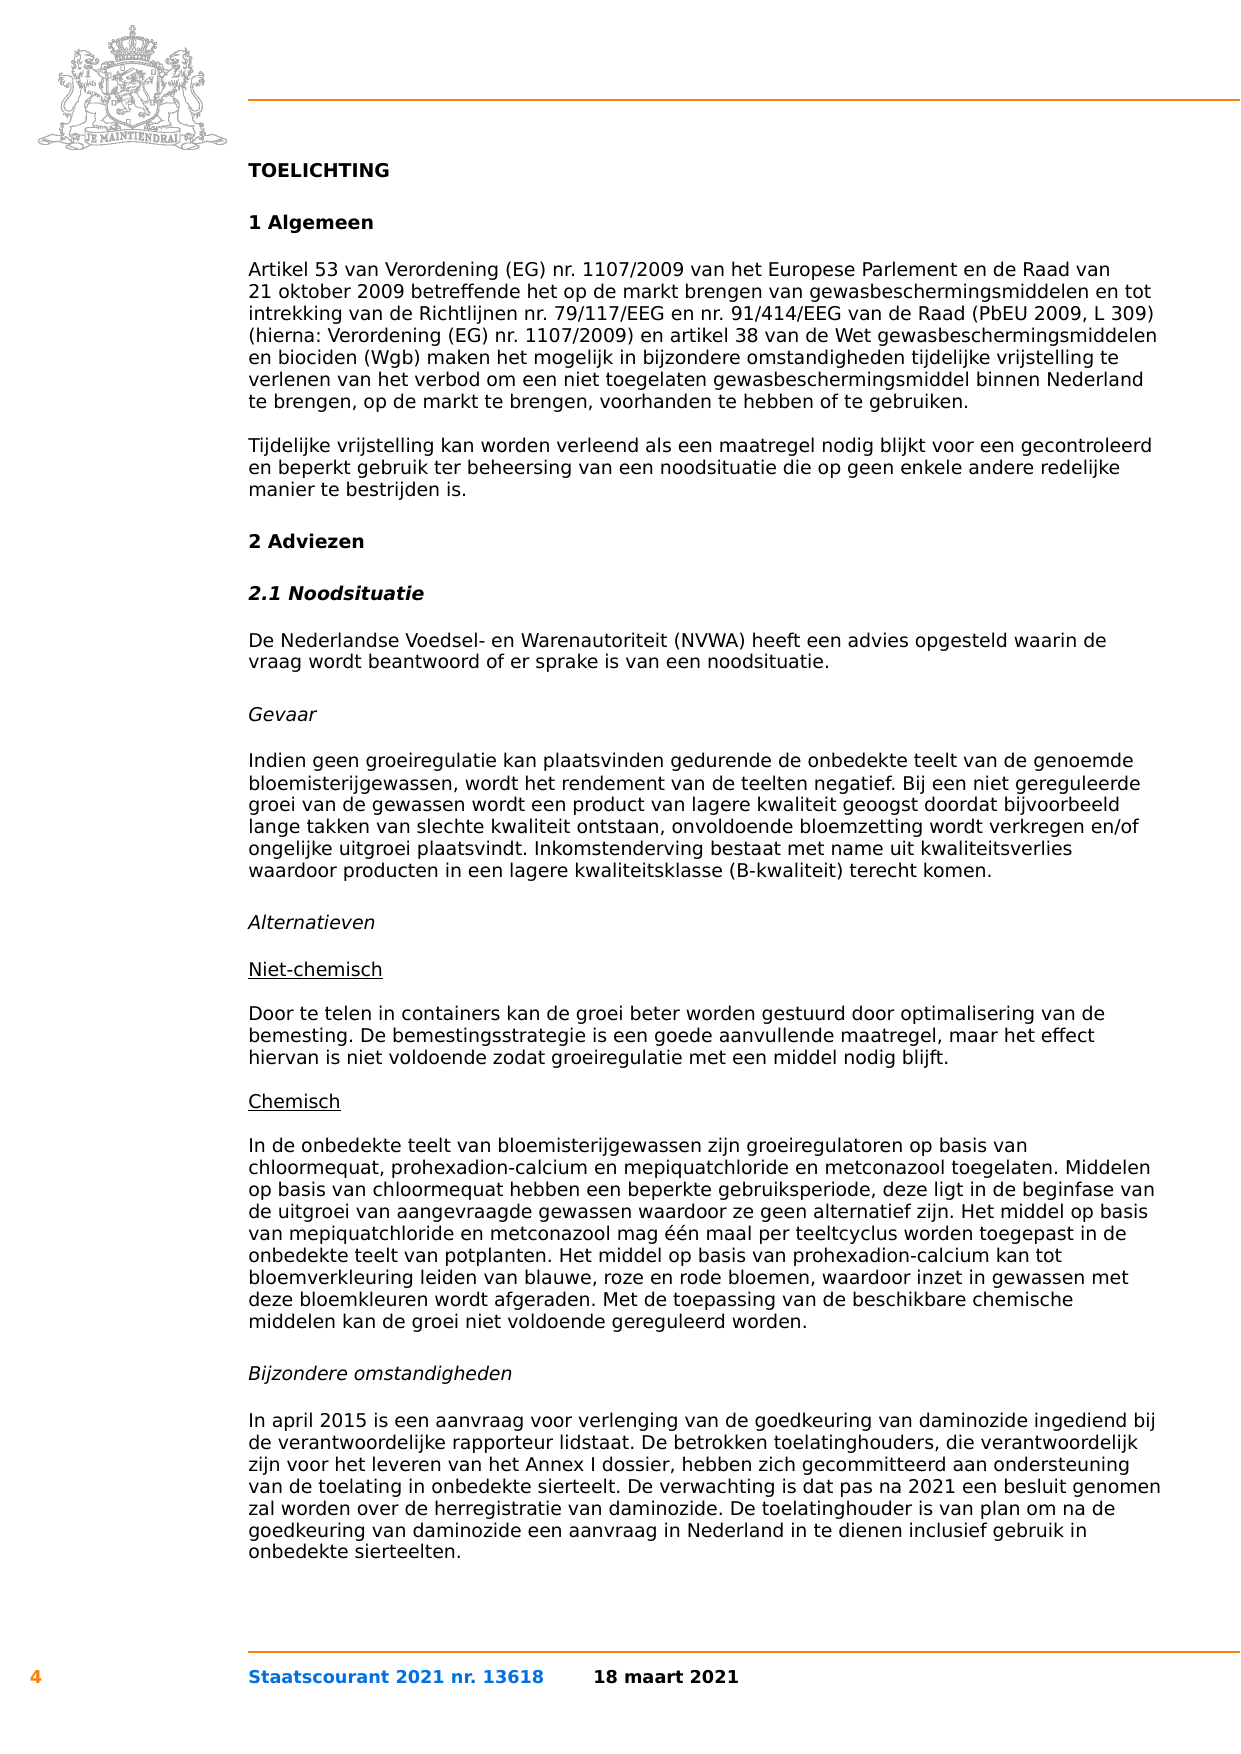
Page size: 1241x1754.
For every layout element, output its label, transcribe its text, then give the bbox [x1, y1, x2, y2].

subtitle TOELICHTING [248, 160, 1163, 182]
text Tijdelijke vrijstelling kan worden verleend als een maatregel nodig blijkt voor een gecontroleerd en beperkt gebruik ter beheersing van een noodsituatie die op geen enkele andere redelijke manier te bestrijden is. [248, 434, 1163, 501]
subtitle 2.1 Noodsituatie [248, 582, 1163, 604]
text Door te telen in containers kan de groei beter worden gestuurd door optimalisering van de bemesting. De bemestingsstrategie is een goede aanvullende maatregel, maar het effect hiervan is niet voldoende zodat groeiregulatie met een middel nodig blijft. [248, 1003, 1163, 1069]
subtitle Chemisch [248, 1091, 1163, 1113]
subtitle Bijzondere omstandigheden [248, 1363, 1163, 1384]
text De Nederlandse Voedsel- en Warenautoriteit (NVWA) heeft een advies opgesteld waarin de vraag wordt beantwoord of er sprake is van een noodsituatie. [248, 629, 1163, 673]
subtitle Gevaar [248, 703, 1163, 725]
text In april 2015 is een aanvraag voor verlenging van de goedkeuring van daminozide ingediend bij de verantwoordelijke rapporteur lidstaat. De betrokken toelatinghouders, die verantwoordelijk zijn voor het leveren van het Annex I dossier, hebben zich gecommitteerd aan ondersteuning van de toelating in onbedekte sierteelt. De verwachting is dat pas na 2021 een besluit genomen zal worden over de herregistratie van daminozide. De toelatinghouder is van plan om na de goedkeuring van daminozide een aanvraag in Nederland in te dienen inclusief gebruik in onbedekte sierteelten. [248, 1409, 1163, 1563]
subtitle 1 Algemeen [248, 212, 1163, 234]
text In de onbedekte teelt van bloemisterijgewassen zijn groeiregulatoren op basis van chloormequat, prohexadion-calcium en mepiquatchloride en metconazool toegelaten. Middelen op basis van chloormequat hebben een beperkte gebruiksperiode, deze ligt in de beginfase van de uitgroei van aangevraagde gewassen waardoor ze geen alternatief zijn. Het middel op basis van mepiquatchloride en metconazool mag één maal per teeltcyclus worden toegepast in de onbedekte teelt van potplanten. Het middel op basis van prohexadion-calcium kan tot bloemverkleuring leiden van blauwe, roze en rode bloemen, waardoor inzet in gewassen met deze bloemkleuren wordt afgeraden. Met de toepassing van de beschikbare chemische middelen kan de groei niet voldoende gereguleerd worden. [248, 1135, 1163, 1333]
subtitle 2 Adviezen [248, 531, 1163, 552]
subtitle Niet-chemisch [248, 959, 1163, 981]
text Indien geen groeiregulatie kan plaatsvinden gedurende de onbedekte teelt van de genoemde bloemisterijgewassen, wordt het rendement van de teelten negatief. Bij een niet gereguleerde groei van de gewassen wordt een product van lagere kwaliteit geoogst doordat bijvoorbeeld lange takken van slechte kwaliteit ontstaan, onvoldoende bloemzetting wordt verkregen en/of ongelijke uitgroei plaatsvindt. Inkomstenderving bestaat met name uit kwaliteitsverlies waardoor producten in een lagere kwaliteitsklasse (B-kwaliteit) terecht komen. [248, 750, 1163, 882]
picture [38, 25, 227, 150]
subtitle Alternatieven [248, 912, 1163, 934]
text Artikel 53 van Verordening (EG) nr. 1107/2009 van het Europese Parlement en de Raad van 21 oktober 2009 betreffende het op de markt brengen van gewasbeschermingsmiddelen en tot intrekking van de Richtlijnen nr. 79/117/EEG en nr. 91/414/EEG van de Raad (PbEU 2009, L 309) (hierna: Verordening (EG) nr. 1107/2009) en artikel 38 van de Wet gewasbeschermingsmiddelen en biociden (Wgb) maken het mogelijk in bijzondere omstandigheden tijdelijke vrijstelling te verlenen van het verbod om een niet toegelaten gewasbeschermingsmiddel binnen Nederland te brengen, op de markt te brengen, voorhanden te hebben of te gebruiken. [248, 259, 1163, 413]
